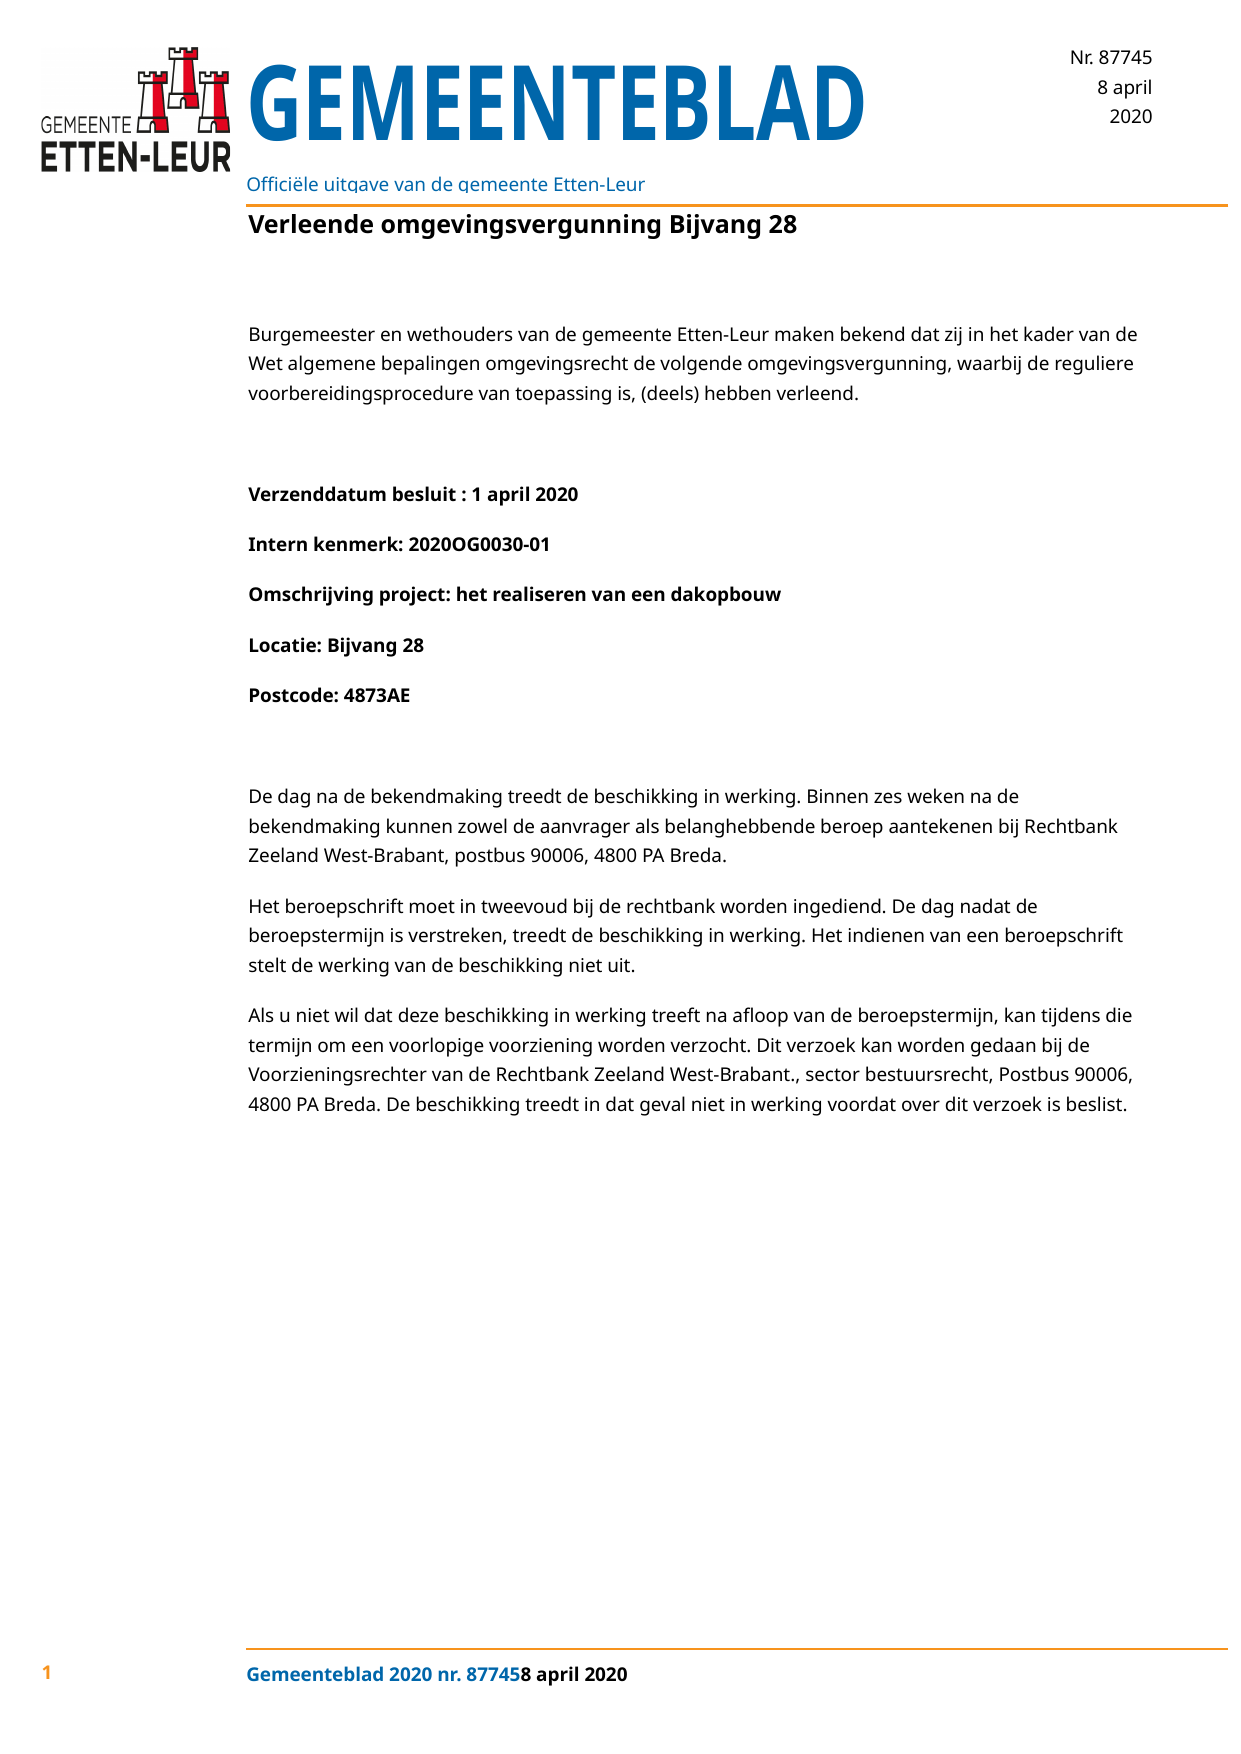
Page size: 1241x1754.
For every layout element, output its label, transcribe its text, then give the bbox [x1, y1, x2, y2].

text Omschrijving project: het realiseren van een dakopbouw [248, 582, 1152, 607]
picture [41, 47, 231, 172]
text Verzenddatum besluit : 1 april 2020 [248, 481, 1152, 506]
text Als u niet wil dat deze beschikking in werking treeft na afloop van de beroepstermijn, kan tijdens die termijn om een voorlopige voorziening worden verzocht. Dit verzoek kan worden gedaan bij de Voorzieningsrechter van de Rechtbank Zeeland West-Brabant., sector bestuursrecht, Postbus 90006, 4800 PA Breda. De beschikking treedt in dat geval niet in werking voordat over dit verzoek is beslist. [248, 1002, 1152, 1117]
text Verleende omgevingsvergunning Bijvang 28 [248, 207, 1152, 241]
text Het beroepschrift moet in tweevoud bij de rechtbank worden ingediend. De dag nadat de beroepstermijn is verstreken, treedt de beschikking in werking. Het indienen van een beroepschrift stelt de werking van de beschikking niet uit. [248, 893, 1152, 978]
text Postcode: 4873AE [248, 682, 1152, 708]
text Locatie: Bijvang 28 [248, 632, 1152, 658]
text De dag na de bekendmaking treedt de beschikking in werking. Binnen zes weken na de bekendmaking kunnen zowel de aanvrager als belanghebbende beroep aantekenen bij Rechtbank Zeeland West-Brabant, postbus 90006, 4800 PA Breda. [248, 783, 1152, 868]
text Burgemeester en wethouders van de gemeente Etten-Leur maken bekend dat zij in het kader van de Wet algemene bepalingen omgevingsrecht de volgende omgevingsvergunning, waarbij de reguliere voorbereidingsprocedure van toepassing is, (deels) hebben verleend. [248, 321, 1152, 406]
text Intern kenmerk: 2020OG0030-01 [248, 531, 1152, 557]
